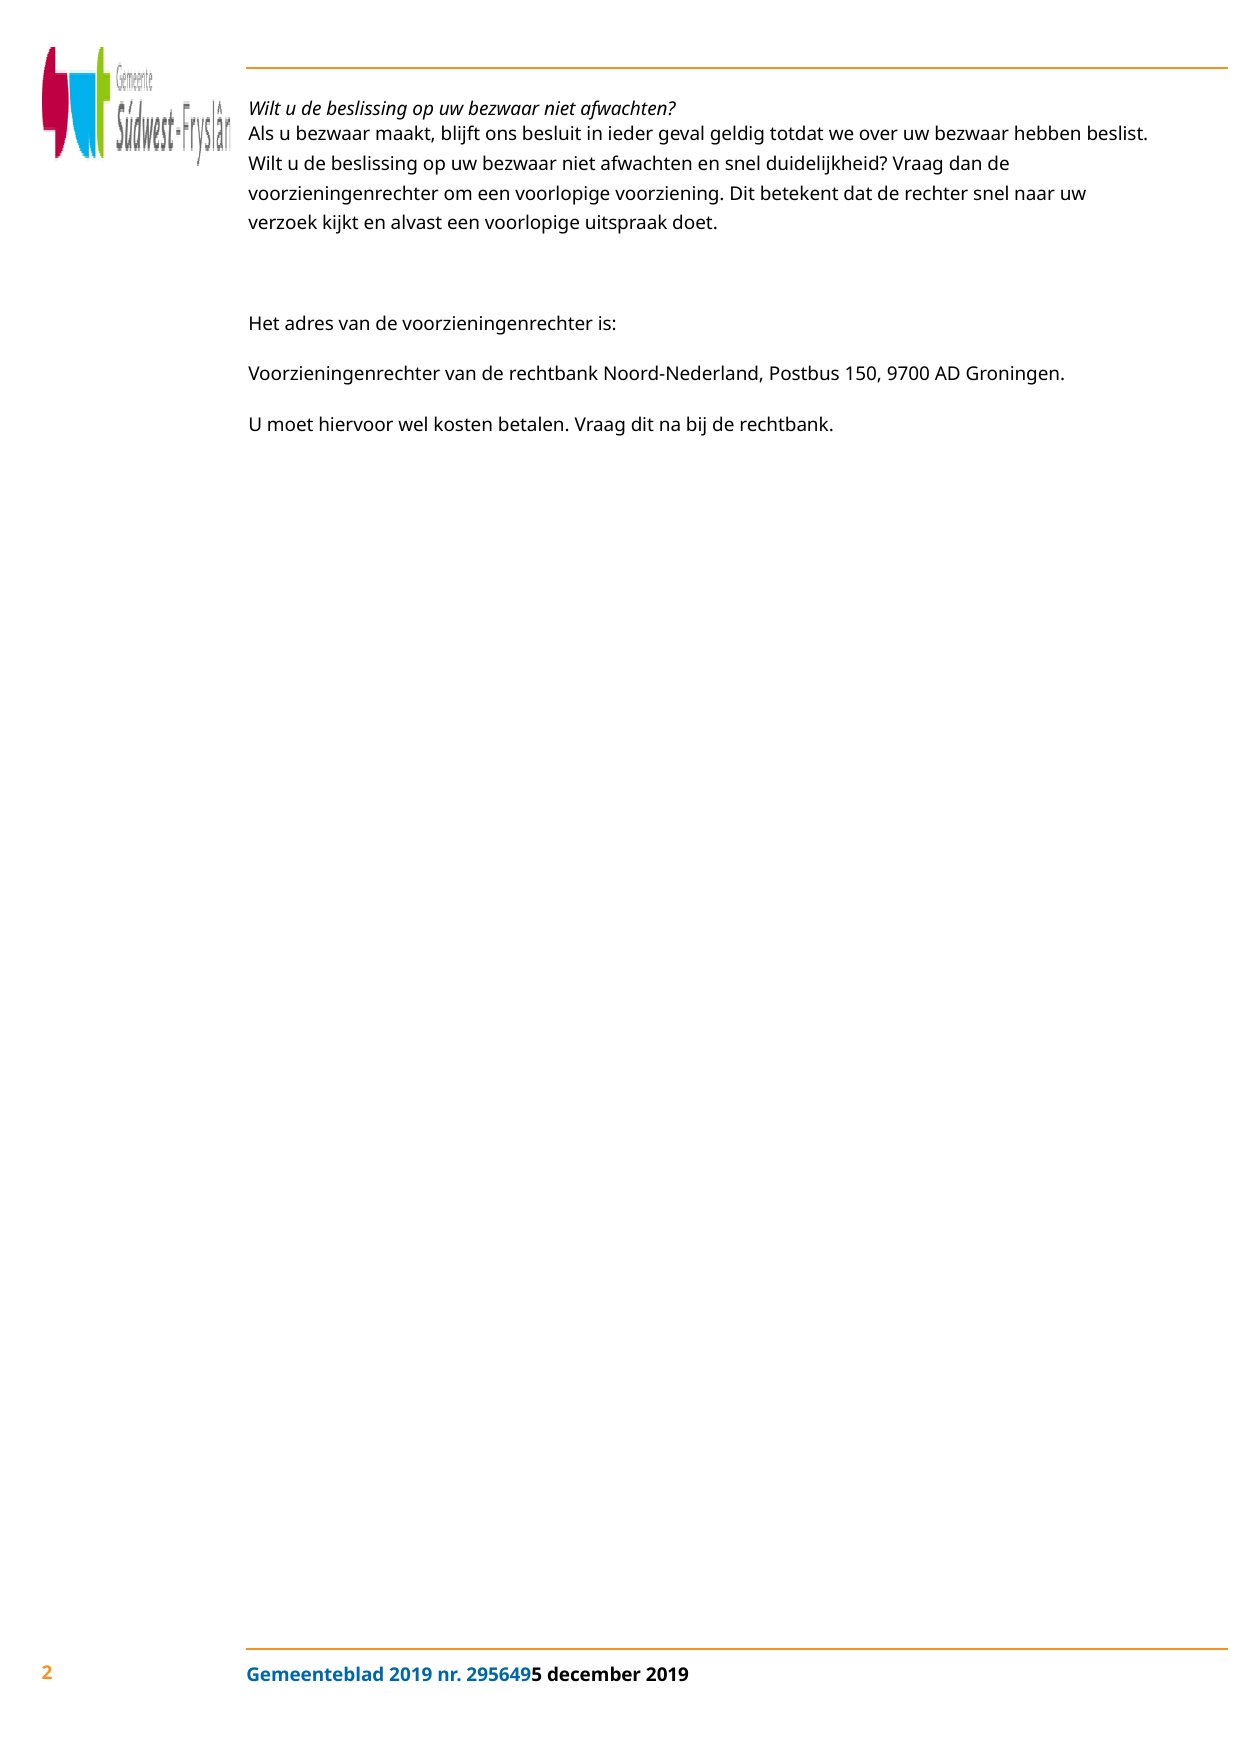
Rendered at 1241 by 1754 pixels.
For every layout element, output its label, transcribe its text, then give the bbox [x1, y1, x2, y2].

text U moet hiervoor wel kosten betalen. Vraag dit na bij de rechtbank. [248, 411, 1152, 437]
text Als u bezwaar maakt, blijft ons besluit in ieder geval geldig totdat we over uw bezwaar hebben beslist. Wilt u de beslissing op uw bezwaar niet afwachten en snel duidelijkheid? Vraag dan de voorzieningenrechter om een voorlopige voorziening. Dit betekent dat de rechter snel naar uw verzoek kijkt en alvast een voorlopige uitspraak doet. [248, 121, 1152, 235]
text Wilt u de beslissing op uw bezwaar niet afwachten? [248, 95, 1152, 121]
text Het adres van de voorzieningenrechter is: [248, 310, 1152, 336]
picture [41, 47, 231, 172]
text Voorzieningenrechter van de rechtbank Noord-Nederland, Postbus 150, 9700 AD Groningen. [248, 361, 1152, 386]
